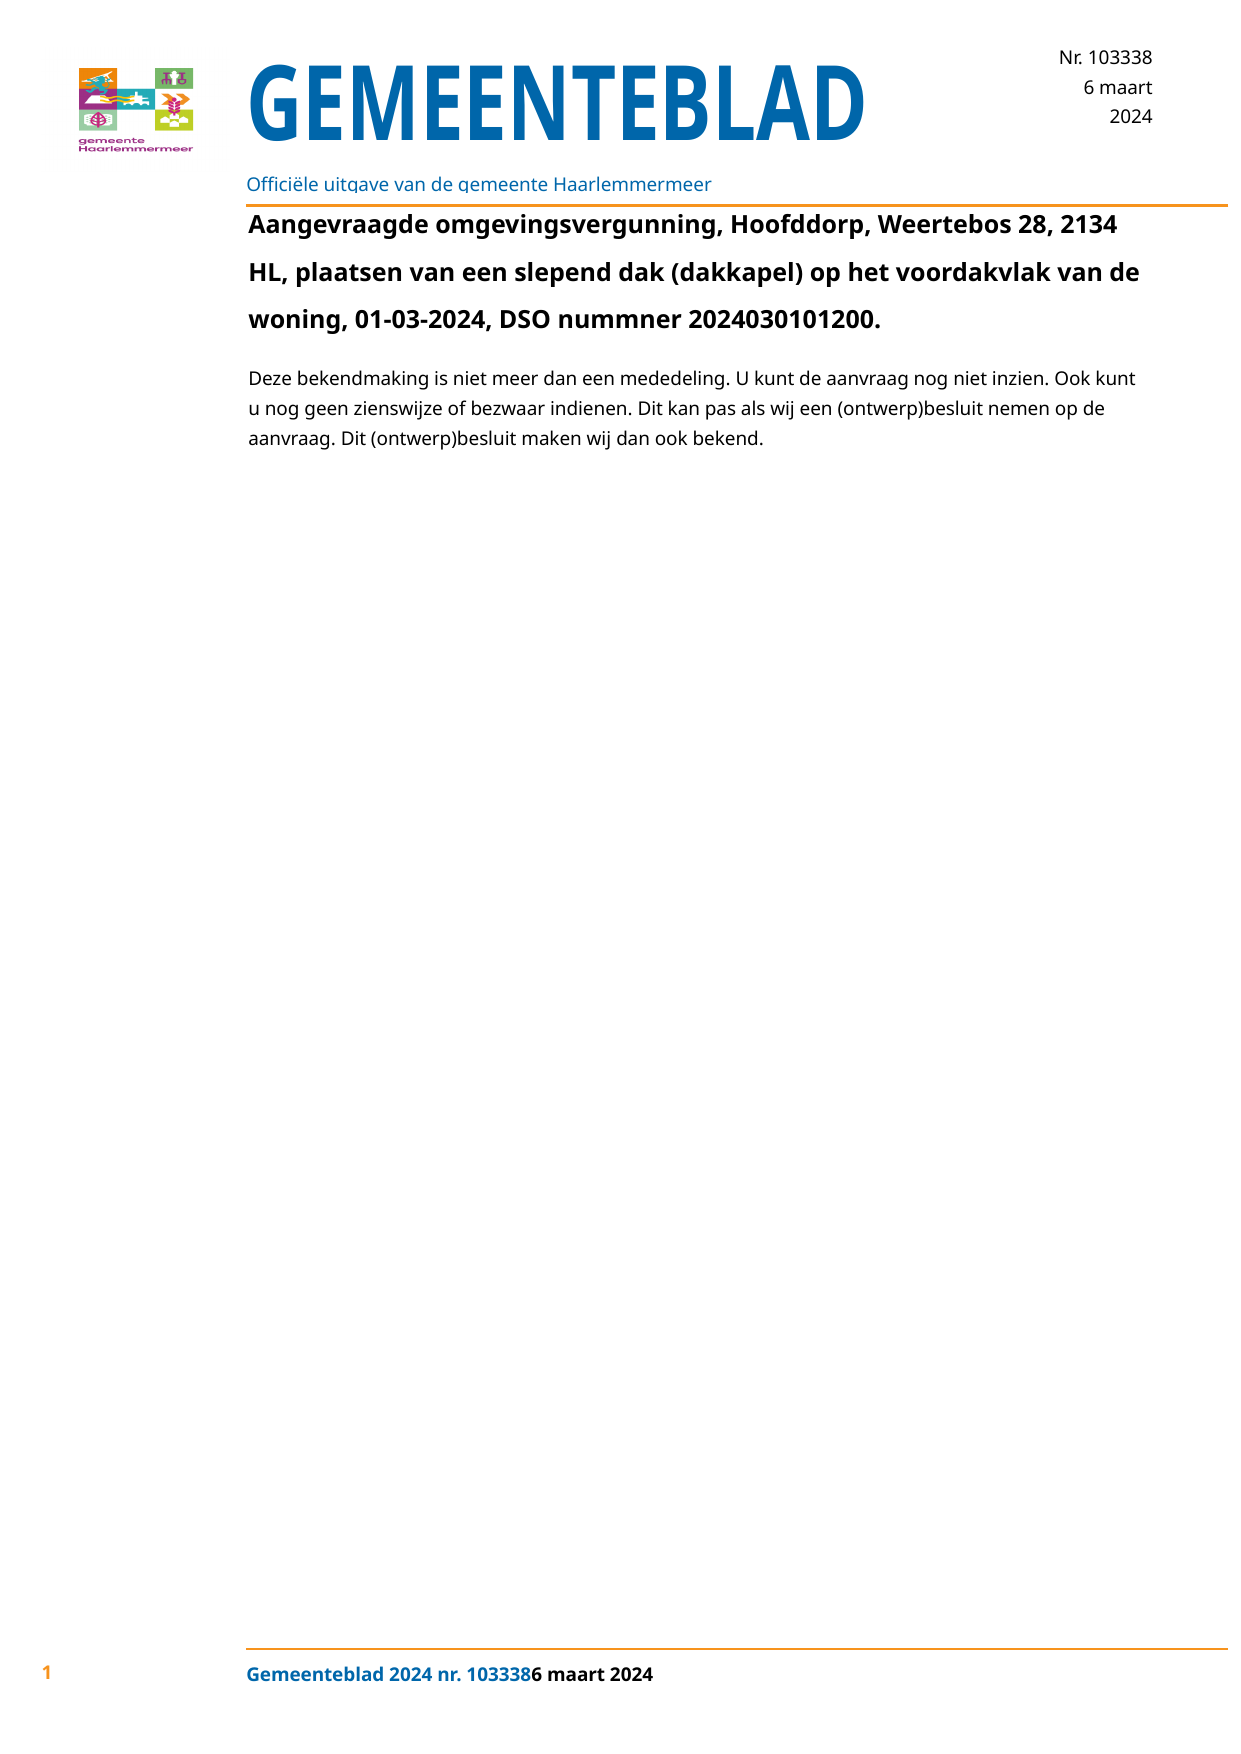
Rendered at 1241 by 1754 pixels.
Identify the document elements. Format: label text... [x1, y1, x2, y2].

text Deze bekendmaking is niet meer dan een mededeling. U kunt de aanvraag nog niet inzien. Ook kunt u nog geen zienswijze of bezwaar indienen. Dit kan pas als wij een (ontwerp)besluit nemen op de aanvraag. Dit (ontwerp)besluit maken wij dan ook bekend. [248, 366, 1152, 450]
text Aangevraagde omgevingsvergunning, Hoofddorp, Weertebos 28, 2134 HL, plaatsen van een slepend dak (dakkapel) op het voordakvlak van de woning, 01-03-2024, DSO nummner 2024030101200. [248, 207, 1152, 336]
picture [41, 47, 231, 172]
